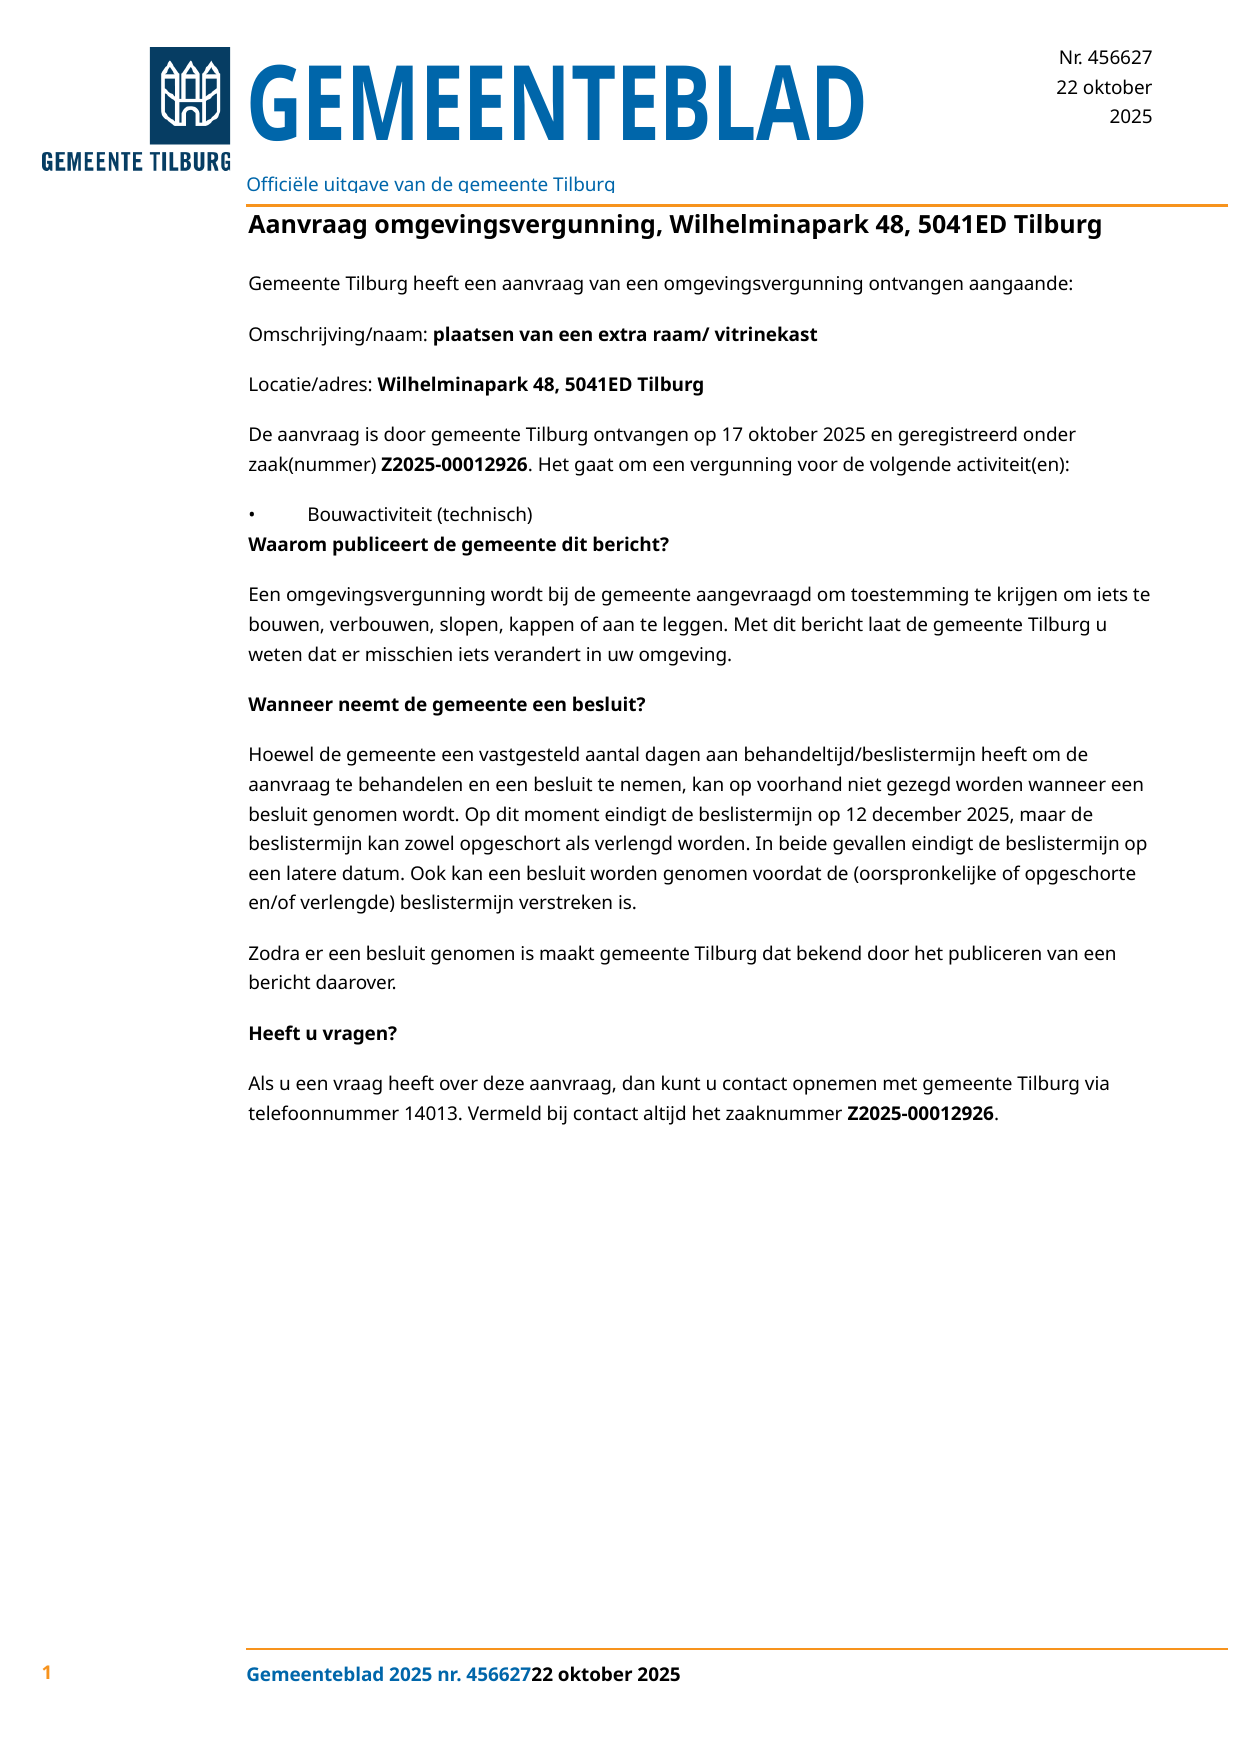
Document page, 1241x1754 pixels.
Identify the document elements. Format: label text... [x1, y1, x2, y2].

text Heeft u vragen? [248, 1020, 1152, 1046]
text Een omgevingsvergunning wordt bij de gemeente aangevraagd om toestemming te krijgen om iets te bouwen, verbouwen, slopen, kappen of aan te leggen. Met dit bericht laat de gemeente Tilburg u weten dat er misschien iets verandert in uw omgeving. [248, 582, 1152, 666]
text De aanvraag is door gemeente Tilburg ontvangen op 17 oktober 2025 en geregistreerd onder zaak(nummer) Z2025-00012926. Het gaat om een vergunning voor de volgende activiteit(en): [248, 422, 1152, 477]
text Wanneer neemt de gemeente een besluit? [248, 691, 1152, 717]
text Hoewel de gemeente een vastgesteld aantal dagen aan behandeltijd/beslistermijn heeft om de aanvraag te behandelen en een besluit te nemen, kan op voorhand niet gezegd worden wanneer een besluit genomen wordt. Op dit moment eindigt de beslistermijn op 12 december 2025, maar de beslistermijn kan zowel opgeschort als verlengd worden. In beide gevallen eindigt de beslistermijn op een latere datum. Ook kan een besluit worden genomen voordat de (oorspronkelijke of opgeschorte en/of verlengde) beslistermijn verstreken is. [248, 742, 1152, 915]
text Als u een vraag heeft over deze aanvraag, dan kunt u contact opnemen met gemeente Tilburg via telefoonnummer 14013. Vermeld bij contact altijd het zaaknummer Z2025-00012926. [248, 1070, 1152, 1126]
text Zodra er een besluit genomen is maakt gemeente Tilburg dat bekend door het publiceren van een bericht daarover. [248, 940, 1152, 995]
text Gemeente Tilburg heeft een aanvraag van een omgevingsvergunning ontvangen aangaande: [248, 270, 1152, 296]
text Locatie/adres: Wilhelminapark 48, 5041ED Tilburg [248, 371, 1152, 397]
text Aanvraag omgevingsvergunning, Wilhelminapark 48, 5041ED Tilburg [248, 207, 1152, 241]
list Bouwactiviteit (technisch) [248, 502, 1152, 527]
text Omschrijving/naam: plaatsen van een extra raam/ vitrinekast [248, 321, 1152, 346]
text Waarom publiceert de gemeente dit bericht? [248, 531, 1152, 557]
picture [41, 47, 231, 172]
